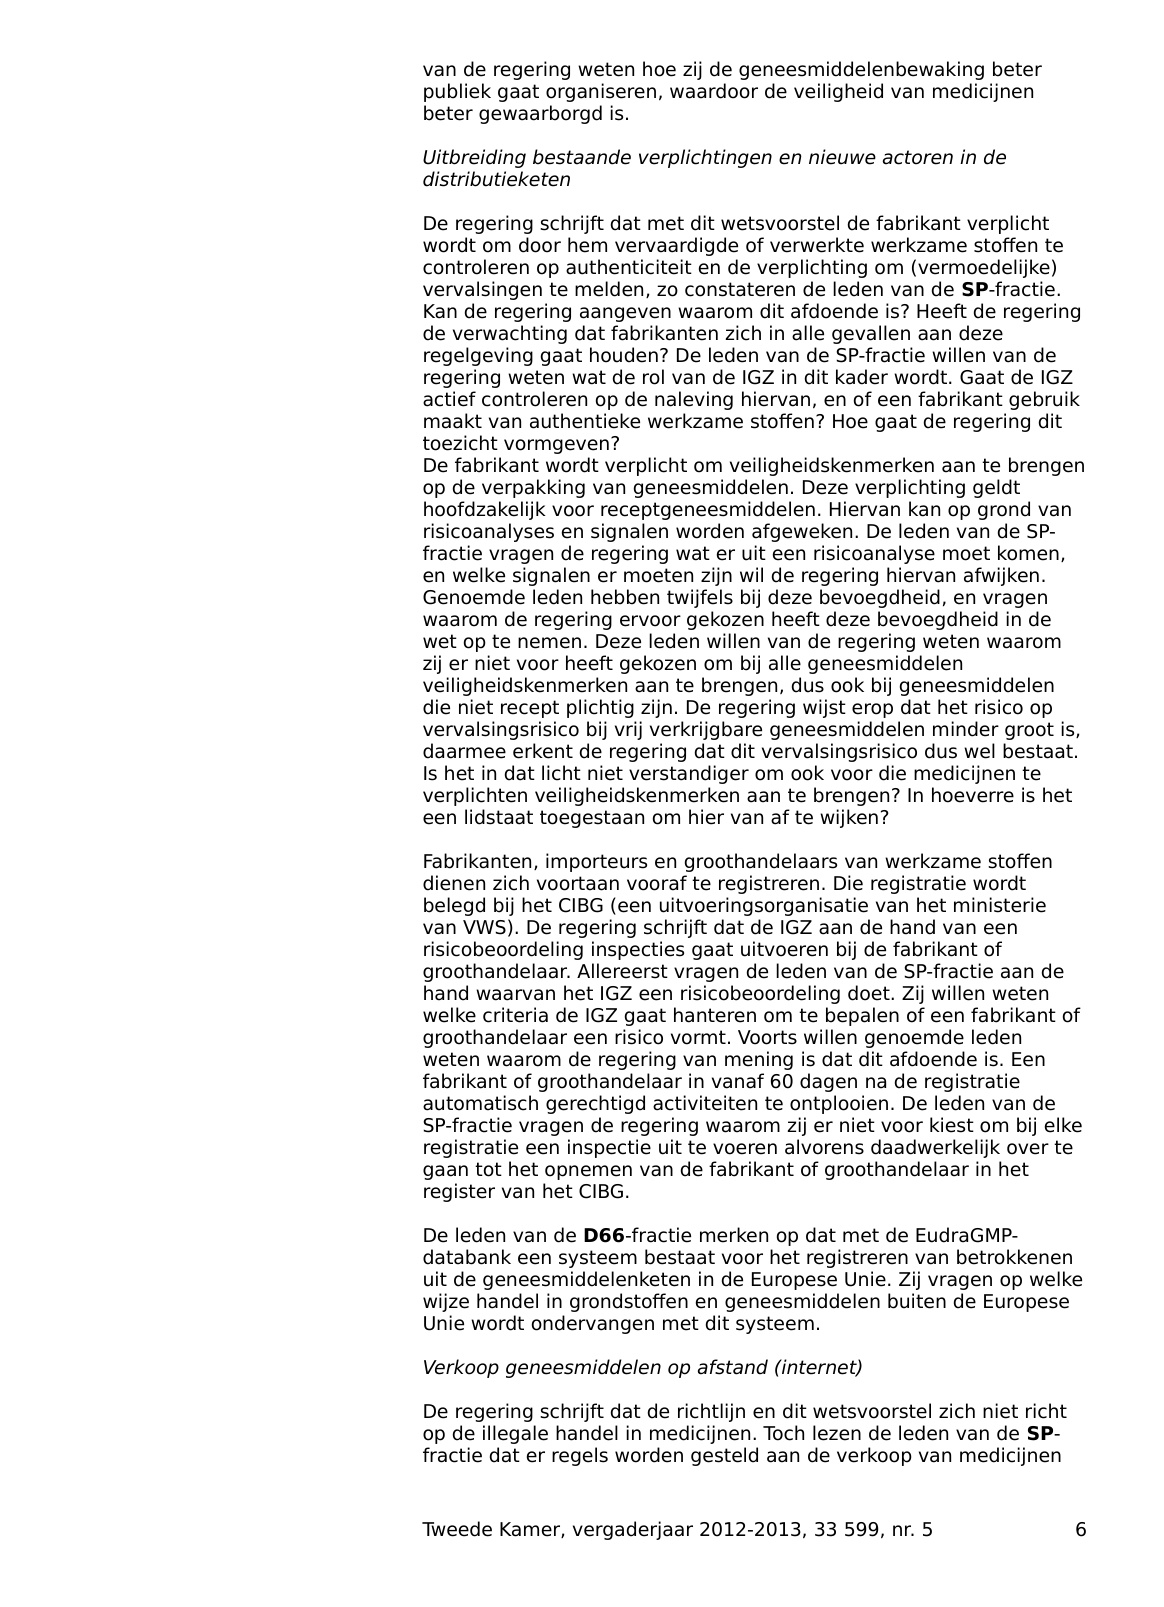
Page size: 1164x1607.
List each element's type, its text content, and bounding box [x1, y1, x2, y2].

text De regering schrijft dat met dit wetsvoorstel de fabrikant verplicht wordt om door hem vervaardigde of verwerkte werkzame stoffen te controleren op authenticiteit en de verplichting om (vermoedelijke) vervalsingen te melden, zo constateren de leden van de SP-fractie. Kan de regering aangeven waarom dit afdoende is? Heeft de regering de verwachting dat fabrikanten zich in alle gevallen aan deze regelgeving gaat houden? De leden van de SP-fractie willen van de regering weten wat de rol van de IGZ in dit kader wordt. Gaat de IGZ actief controleren op de naleving hiervan, en of een fabrikant gebruik maakt van authentieke werkzame stoffen? Hoe gaat de regering dit toezicht vormgeven? [422, 213, 1087, 455]
text De leden van de D66-fractie merken op dat met de EudraGMP-databank een systeem bestaat voor het registreren van betrokkenen uit de geneesmiddelenketen in de Europese Unie. Zij vragen op welke wijze handel in grondstoffen en geneesmiddelen buiten de Europese Unie wordt ondervangen met dit systeem. [422, 1225, 1087, 1335]
subtitle Verkoop geneesmiddelen op afstand (internet) [422, 1357, 1087, 1379]
text Fabrikanten, importeurs en groothandelaars van werkzame stoffen dienen zich voortaan vooraf te registreren. Die registratie wordt belegd bij het CIBG (een uitvoeringsorganisatie van het ministerie van VWS). De regering schrijft dat de IGZ aan de hand van een risicobeoordeling inspecties gaat uitvoeren bij de fabrikant of groothandelaar. Allereerst vragen de leden van de SP-fractie aan de hand waarvan het IGZ een risicobeoordeling doet. Zij willen weten welke criteria de IGZ gaat hanteren om te bepalen of een fabrikant of groothandelaar een risico vormt. Voorts willen genoemde leden weten waarom de regering van mening is dat dit afdoende is. Een fabrikant of groothandelaar in vanaf 60 dagen na de registratie automatisch gerechtigd activiteiten te ontplooien. De leden van de SP-fractie vragen de regering waarom zij er niet voor kiest om bij elke registratie een inspectie uit te voeren alvorens daadwerkelijk over te gaan tot het opnemen van de fabrikant of groothandelaar in het register van het CIBG. [422, 851, 1087, 1203]
subtitle Uitbreiding bestaande verplichtingen en nieuwe actoren in de distributieketen [422, 147, 1087, 191]
text De fabrikant wordt verplicht om veiligheidskenmerken aan te brengen op de verpakking van geneesmiddelen. Deze verplichting geldt hoofdzakelijk voor receptgeneesmiddelen. Hiervan kan op grond van risicoanalyses en signalen worden afgeweken. De leden van de SP-fractie vragen de regering wat er uit een risicoanalyse moet komen, en welke signalen er moeten zijn wil de regering hiervan afwijken. Genoemde leden hebben twijfels bij deze bevoegdheid, en vragen waarom de regering ervoor gekozen heeft deze bevoegdheid in de wet op te nemen. Deze leden willen van de regering weten waarom zij er niet voor heeft gekozen om bij alle geneesmiddelen veiligheidskenmerken aan te brengen, dus ook bij geneesmiddelen die niet recept plichtig zijn. De regering wijst erop dat het risico op vervalsingsrisico bij vrij verkrijgbare geneesmiddelen minder groot is, daarmee erkent de regering dat dit vervalsingsrisico dus wel bestaat. Is het in dat licht niet verstandiger om ook voor die medicijnen te verplichten veiligheidskenmerken aan te brengen? In hoeverre is het een lidstaat toegestaan om hier van af te wijken? [422, 455, 1087, 829]
text van de regering weten hoe zij de geneesmiddelenbewaking beter publiek gaat organiseren, waardoor de veiligheid van medicijnen beter gewaarborgd is. [422, 59, 1087, 125]
text De regering schrijft dat de richtlijn en dit wetsvoorstel zich niet richt op de illegale handel in medicijnen. Toch lezen de leden van de SP-fractie dat er regels worden gesteld aan de verkoop van medicijnen [422, 1401, 1087, 1467]
